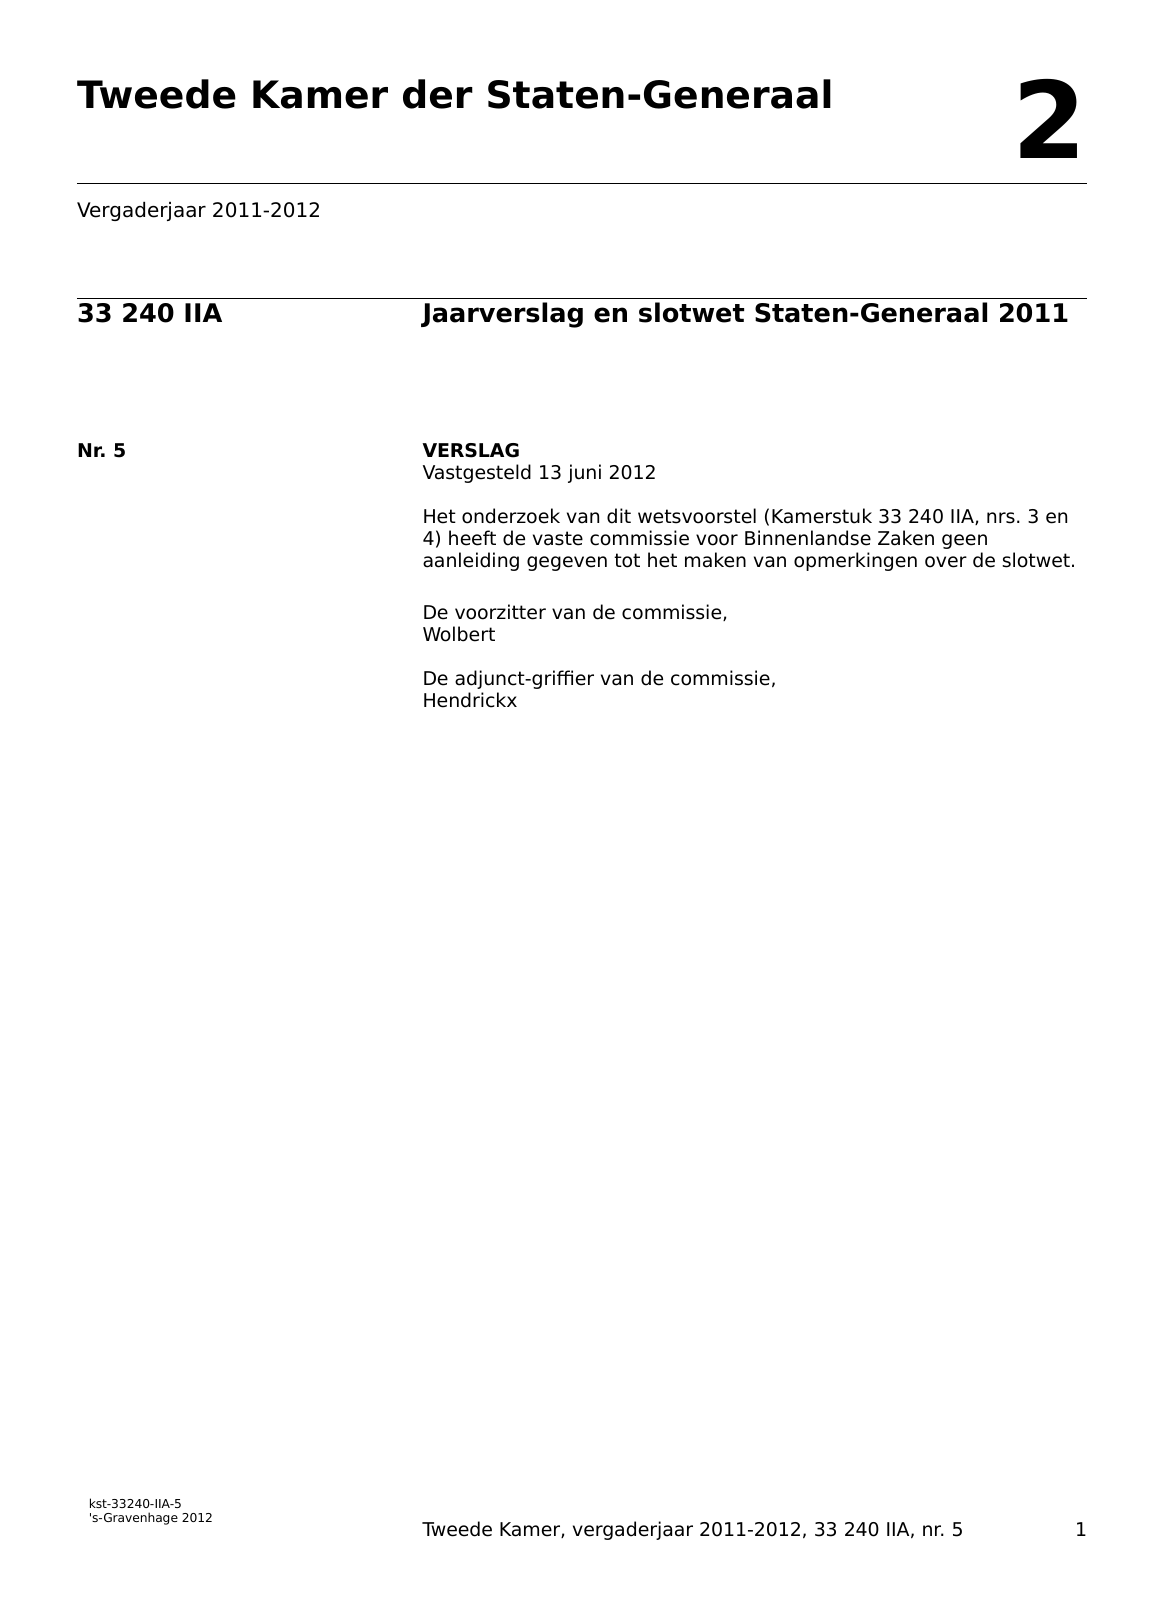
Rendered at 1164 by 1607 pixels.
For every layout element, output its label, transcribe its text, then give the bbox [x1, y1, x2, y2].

text kst-33240-IIA-5 [88, 1497, 323, 1511]
table_header 2 [886, 59, 1087, 183]
table_cell Vergaderjaar 2011-2012 [77, 184, 1087, 298]
subtitle Nr. 5 VERSLAG [77, 440, 1087, 462]
subtitle 33 240 IIA Jaarverslag en slotwet Staten-Generaal 2011 [77, 299, 1087, 329]
table_header Tweede Kamer der Staten-Generaal [77, 59, 886, 183]
text 's-Gravenhage 2012 [88, 1511, 323, 1525]
text De adjunct-griffier van de commissie, Hendrickx [422, 668, 1087, 712]
text Vastgesteld 13 juni 2012 [422, 462, 1087, 484]
text Het onderzoek van dit wetsvoorstel (Kamerstuk 33 240 IIA, nrs. 3 en 4) heeft de vaste commissie voor Binnenlandse Zaken geen aanleiding gegeven tot het maken van opmerkingen over de slotwet. [422, 506, 1087, 572]
text De voorzitter van de commissie, Wolbert [422, 602, 1087, 646]
